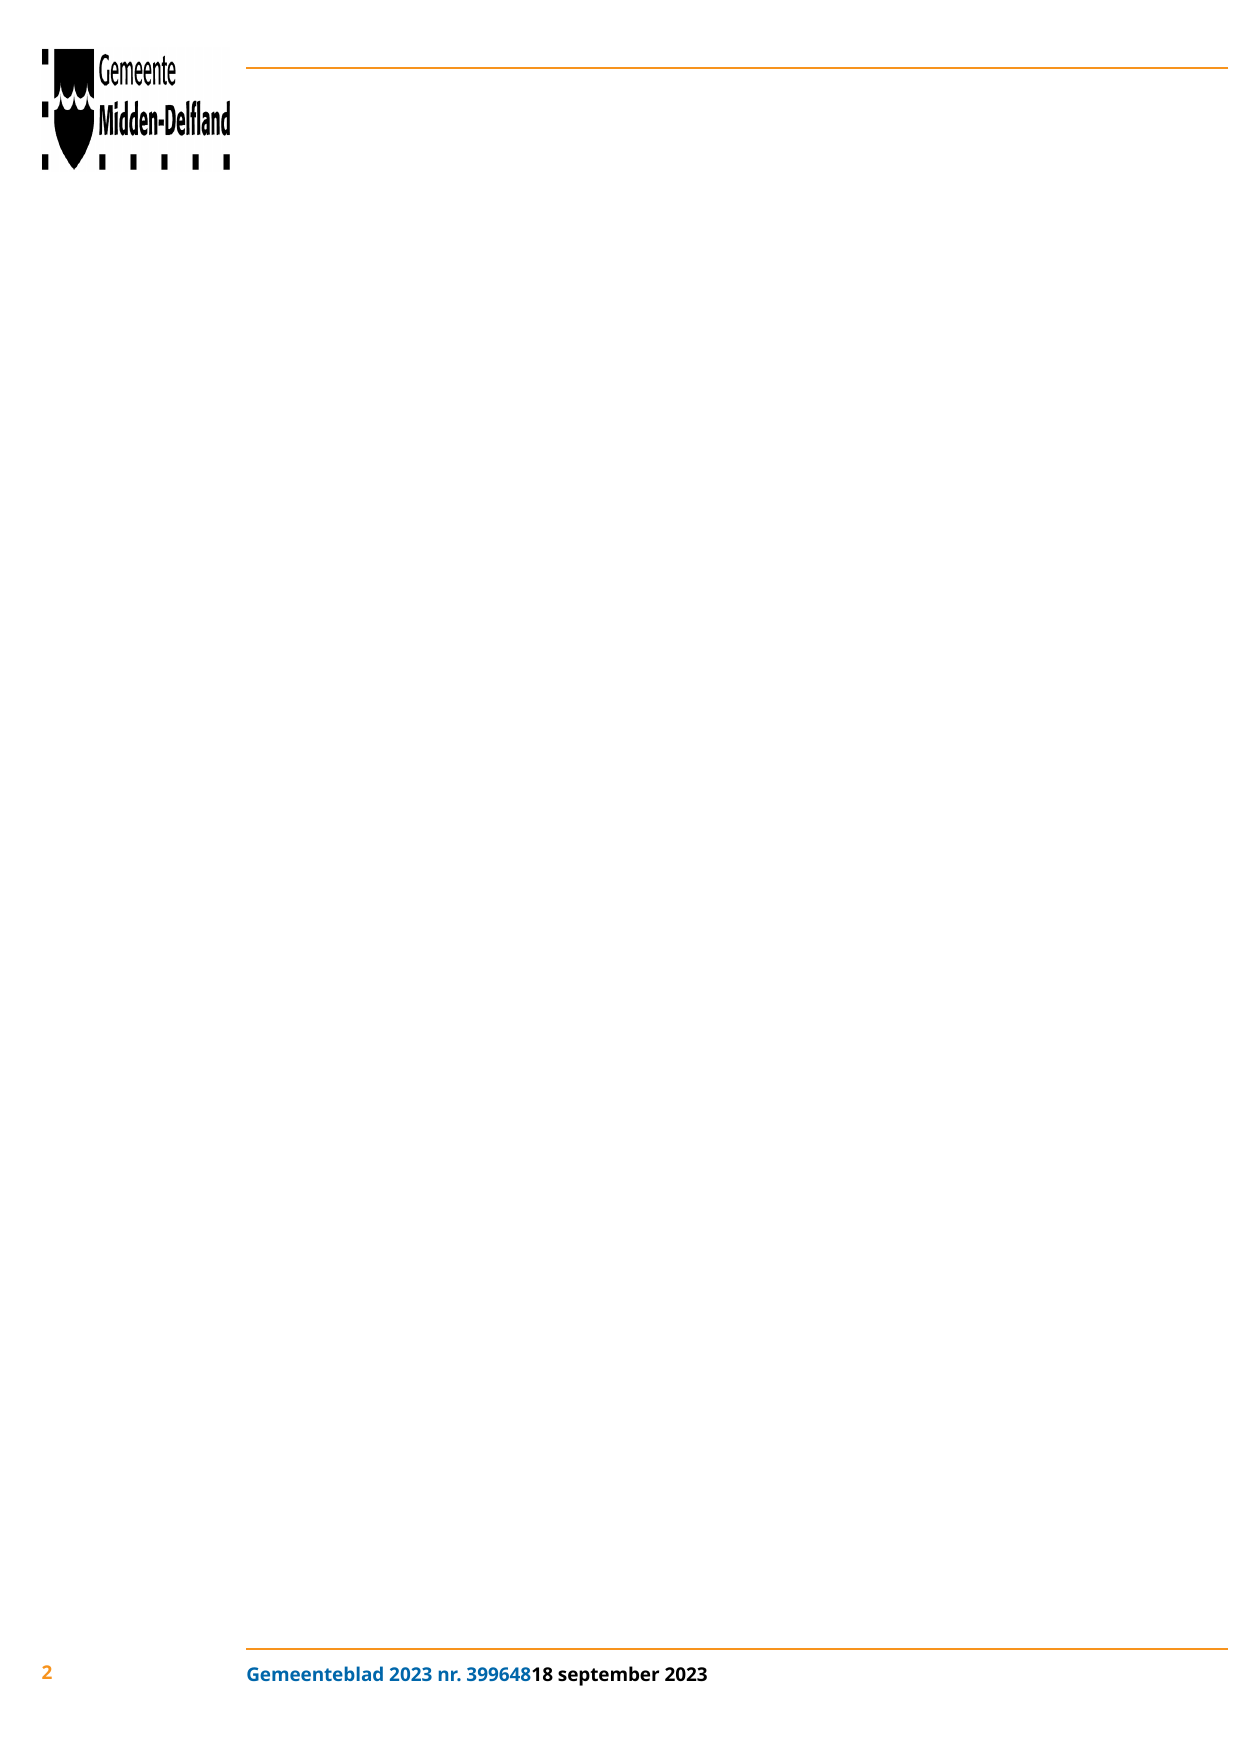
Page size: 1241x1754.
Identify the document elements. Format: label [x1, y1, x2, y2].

picture [41, 47, 231, 172]
